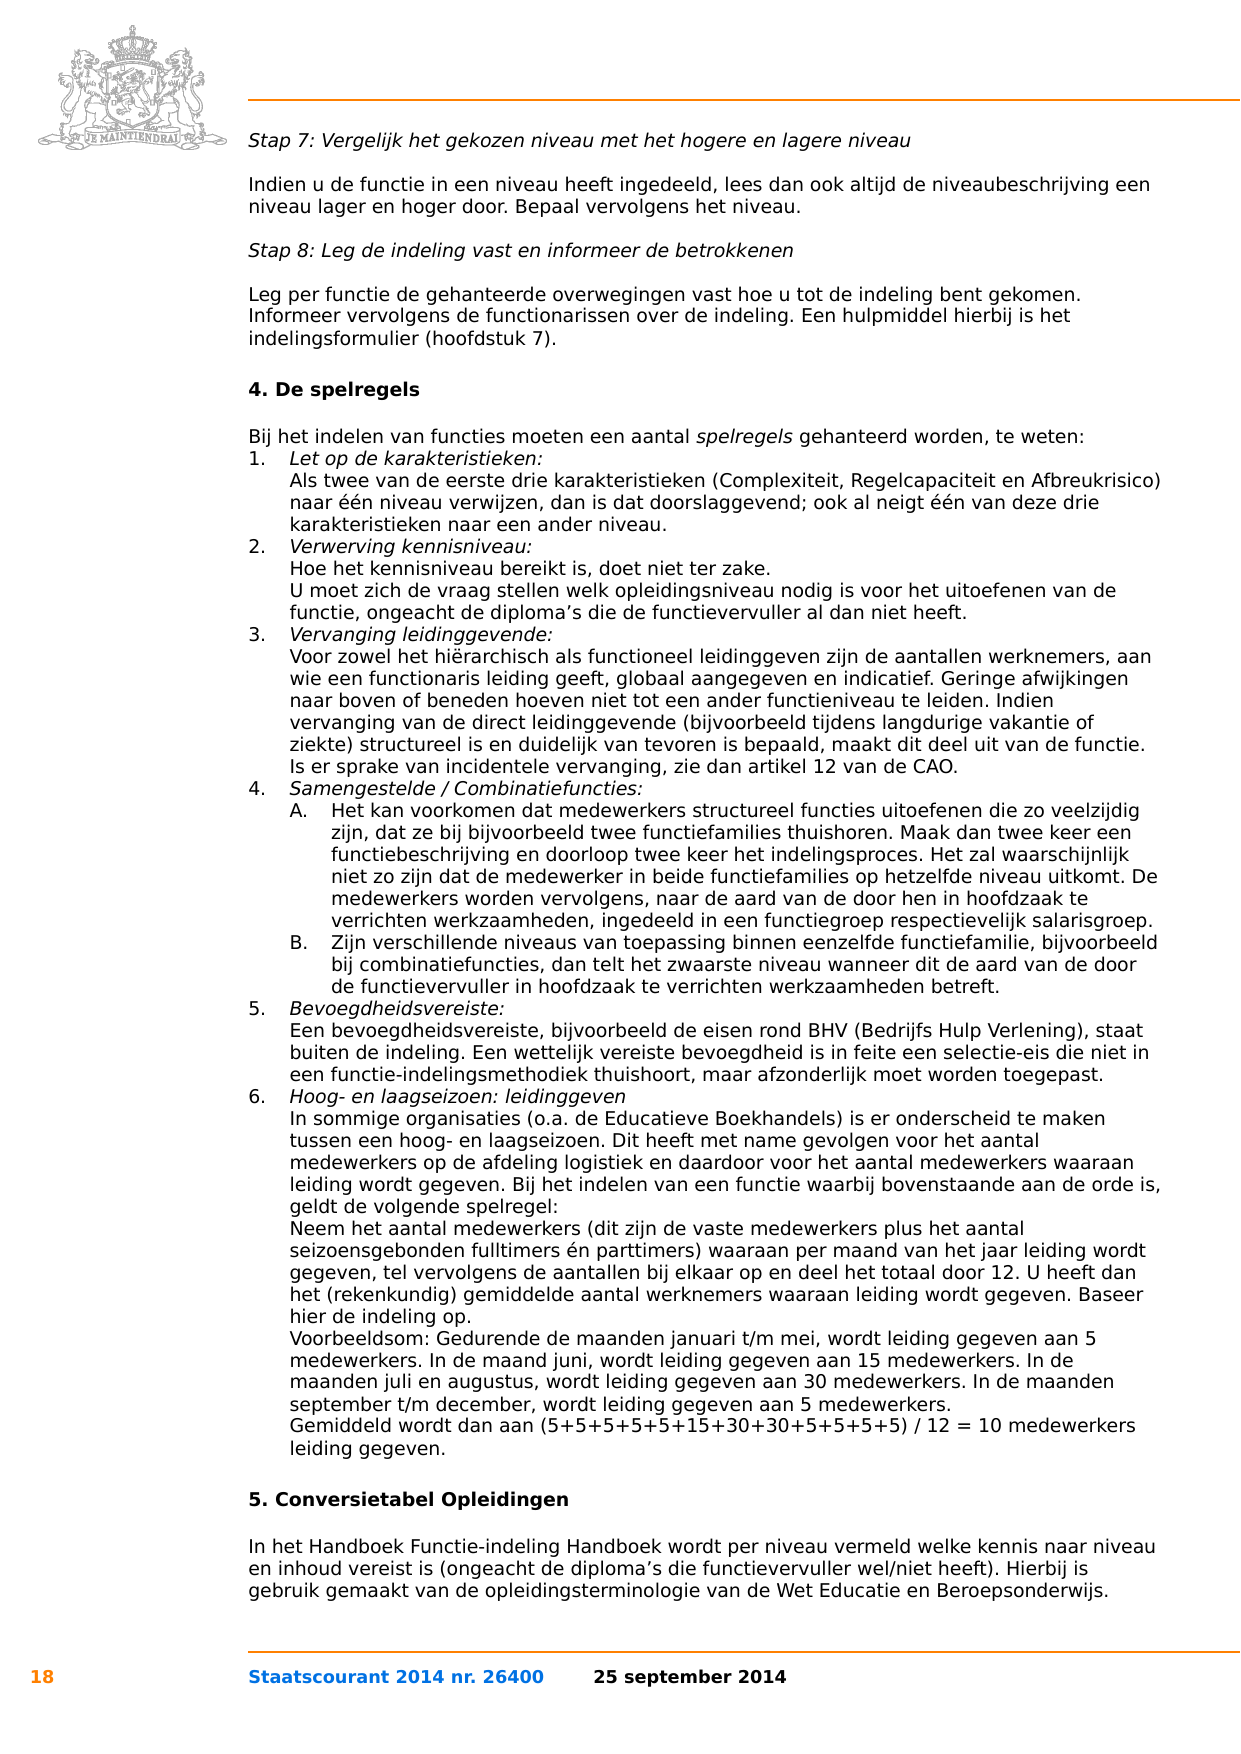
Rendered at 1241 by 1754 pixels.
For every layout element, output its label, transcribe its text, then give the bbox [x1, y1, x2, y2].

text 1. Let op de karakteristieken: [248, 448, 1163, 470]
text Gemiddeld wordt dan aan (5+5+5+5+5+15+30+30+5+5+5+5) / 12 = 10 medewerkers leiding gegeven. [289, 1415, 1163, 1459]
subtitle Stap 8: Leg de indeling vast en informeer de betrokkenen [248, 239, 1163, 262]
text In sommige organisaties (o.a. de Educatieve Boekhandels) is er onderscheid te maken tussen een hoog- en laagseizoen. Dit heeft met name gevolgen voor het aantal medewerkers op de afdeling logistiek en daardoor voor het aantal medewerkers waaraan leiding wordt gegeven. Bij het indelen van een functie waarbij bovenstaande aan de orde is, geldt de volgende spelregel: [289, 1108, 1163, 1218]
subtitle Stap 7: Vergelijk het gekozen niveau met het hogere en lagere niveau [248, 130, 1163, 152]
text Voorbeeldsom: Gedurende de maanden januari t/m mei, wordt leiding gegeven aan 5 medewerkers. In de maand juni, wordt leiding gegeven aan 15 medewerkers. In de maanden juli en augustus, wordt leiding gegeven aan 30 medewerkers. In de maanden september t/m december, wordt leiding gegeven aan 5 medewerkers. [289, 1327, 1163, 1415]
text Een bevoegdheidsvereiste, bijvoorbeeld de eisen rond BHV (Bedrijfs Hulp Verlening), staat buiten de indeling. Een wettelijk vereiste bevoegdheid is in feite een selectie-eis die niet in een functie-indelingsmethodiek thuishoort, maar afzonderlijk moet worden toegepast. [289, 1020, 1163, 1086]
picture [38, 25, 227, 150]
text Indien u de functie in een niveau heeft ingedeeld, lees dan ook altijd de niveaubeschrijving een niveau lager en hoger door. Bepaal vervolgens het niveau. [248, 174, 1163, 218]
text Neem het aantal medewerkers (dit zijn de vaste medewerkers plus het aantal seizoensgebonden fulltimers én parttimers) waaraan per maand van het jaar leiding wordt gegeven, tel vervolgens de aantallen bij elkaar op en deel het totaal door 12. U heeft dan het (rekenkundig) gemiddelde aantal werknemers waaraan leiding wordt gegeven. Baseer hier de indeling op. [289, 1218, 1163, 1327]
text 5. Bevoegdheidsvereiste: [248, 998, 1163, 1020]
text Als twee van de eerste drie karakteristieken (Complexiteit, Regelcapaciteit en Afbreukrisico) naar één niveau verwijzen, dan is dat doorslaggevend; ook al neigt één van deze drie karakteristieken naar een ander niveau. [289, 470, 1163, 536]
text 3. Vervanging leidinggevende: [248, 624, 1163, 646]
subtitle 4. De spelregels [248, 379, 1163, 401]
text 4. Samengestelde / Combinatiefuncties: [248, 778, 1163, 800]
text Voor zowel het hiërarchisch als functioneel leidinggeven zijn de aantallen werknemers, aan wie een functionaris leiding geeft, globaal aangegeven en indicatief. Geringe afwijkingen naar boven of beneden hoeven niet tot een ander functieniveau te leiden. Indien vervanging van de direct leidinggevende (bijvoorbeeld tijdens langdurige vakantie of ziekte) structureel is en duidelijk van tevoren is bepaald, maakt dit deel uit van de functie. Is er sprake van incidentele vervanging, zie dan artikel 12 van de CAO. [289, 646, 1163, 778]
text 6. Hoog- en laagseizoen: leidinggeven [248, 1086, 1163, 1108]
text Bij het indelen van functies moeten een aantal spelregels gehanteerd worden, te weten: [248, 426, 1163, 448]
text B. Zijn verschillende niveaus van toepassing binnen eenzelfde functiefamilie, bijvoorbeeld bij combinatiefuncties, dan telt het zwaarste niveau wanneer dit de aard van de door de functievervuller in hoofdzaak te verrichten werkzaamheden betreft. [289, 932, 1163, 998]
text A. Het kan voorkomen dat medewerkers structureel functies uitoefenen die zo veelzijdig zijn, dat ze bij bijvoorbeeld twee functiefamilies thuishoren. Maak dan twee keer een functiebeschrijving en doorloop twee keer het indelingsproces. Het zal waarschijnlijk niet zo zijn dat de medewerker in beide functiefamilies op hetzelfde niveau uitkomt. De medewerkers worden vervolgens, naar de aard van de door hen in hoofdzaak te verrichten werkzaamheden, ingedeeld in een functiegroep respectievelijk salarisgroep. [289, 800, 1163, 932]
text 2. Verwerving kennisniveau: [248, 536, 1163, 558]
text U moet zich de vraag stellen welk opleidingsniveau nodig is voor het uitoefenen van de functie, ongeacht de diploma’s die de functievervuller al dan niet heeft. [289, 580, 1163, 624]
text Leg per functie de gehanteerde overwegingen vast hoe u tot de indeling bent gekomen. Informeer vervolgens de functionarissen over de indeling. Een hulpmiddel hierbij is het indelingsformulier (hoofdstuk 7). [248, 283, 1163, 349]
text Hoe het kennisniveau bereikt is, doet niet ter zake. [289, 558, 1163, 580]
text In het Handboek Functie-indeling Handboek wordt per niveau vermeld welke kennis naar niveau en inhoud vereist is (ongeacht de diploma’s die functievervuller wel/niet heeft). Hierbij is gebruik gemaakt van de opleidingsterminologie van de Wet Educatie en Beroepsonderwijs. [248, 1536, 1163, 1602]
subtitle 5. Conversietabel Opleidingen [248, 1489, 1163, 1511]
